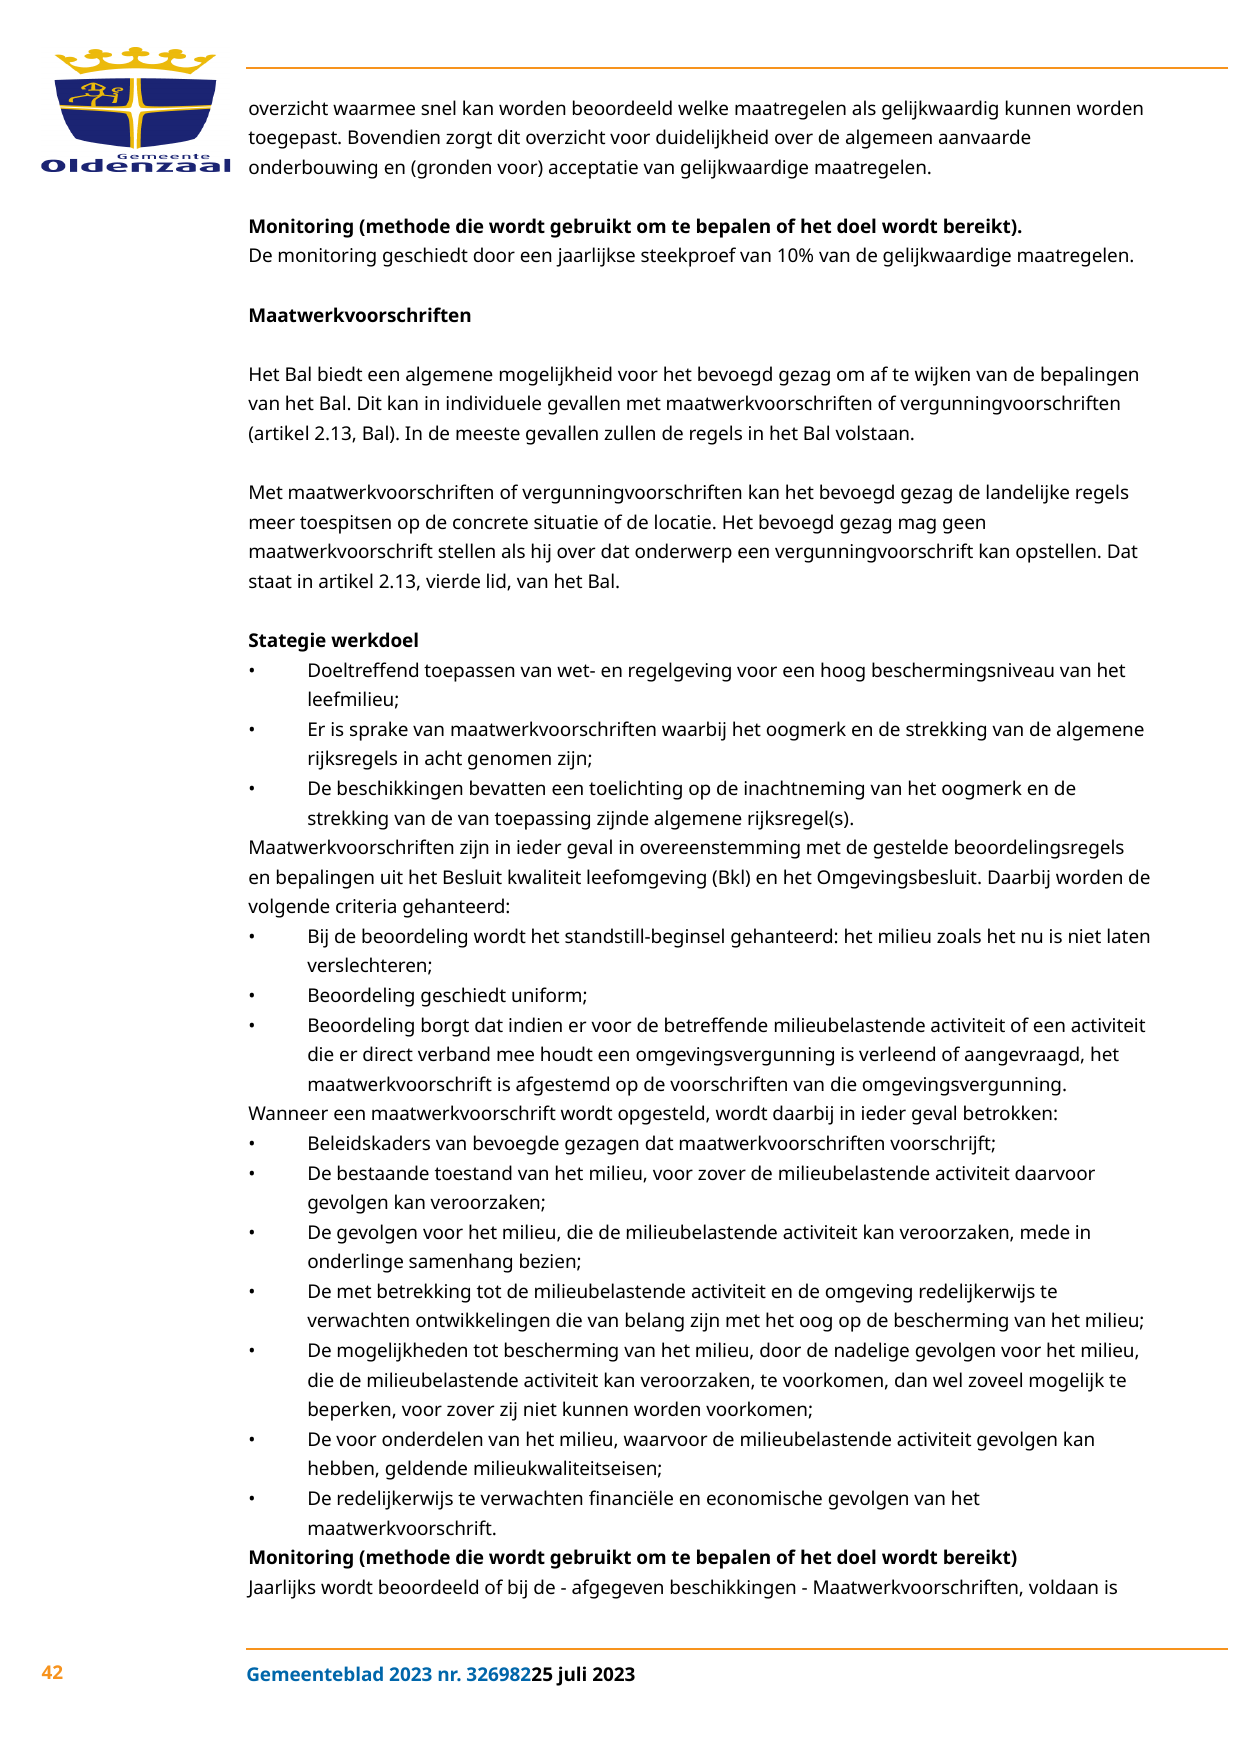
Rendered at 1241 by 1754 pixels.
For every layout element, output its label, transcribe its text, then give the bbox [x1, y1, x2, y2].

list De voor onderdelen van het milieu, waarvoor de milieubelastende activiteit gevolgen kan hebben, geldende milieukwaliteitseisen; [248, 1426, 1152, 1481]
list De mogelijkheden tot bescherming van het milieu, door de nadelige gevolgen voor het milieu, die de milieubelastende activiteit kan veroorzaken, te voorkomen, dan wel zoveel mogelijk te beperken, voor zover zij niet kunnen worden voorkomen; [248, 1337, 1152, 1422]
list De met betrekking tot de milieubelastende activiteit en de omgeving redelijkerwijs te verwachten ontwikkelingen die van belang zijn met het oog op de bescherming van het milieu; [248, 1278, 1152, 1333]
picture [41, 47, 231, 172]
text Jaarlijks wordt beoordeeld of bij de - afgegeven beschikkingen - Maatwerkvoorschriften, voldaan is [248, 1574, 1152, 1600]
list De beschikkingen bevatten een toelichting op de inachtneming van het oogmerk en de strekking van de van toepassing zijnde algemene rijksregel(s). [248, 775, 1152, 831]
list De redelijkerwijs te verwachten financiële en economische gevolgen van het maatwerkvoorschrift. [248, 1485, 1152, 1541]
text Monitoring (methode die wordt gebruikt om te bepalen of het doel wordt bereikt) [248, 1544, 1152, 1570]
list Beleidskaders van bevoegde gezagen dat maatwerkvoorschriften voorschrijft; [248, 1130, 1152, 1156]
text Stategie werkdoel [248, 627, 1152, 653]
list Bij de beoordeling wordt het standstill-beginsel gehanteerd: het milieu zoals het nu is niet laten verslechteren; [248, 923, 1152, 978]
text Maatwerkvoorschriften zijn in ieder geval in overeenstemming met de gestelde beoordelingsregels en bepalingen uit het Besluit kwaliteit leefomgeving (Bkl) en het Omgevingsbesluit. Daarbij worden de volgende criteria gehanteerd: [248, 834, 1152, 919]
text Maatwerkvoorschriften [248, 302, 1152, 328]
text Wanneer een maatwerkvoorschrift wordt opgesteld, wordt daarbij in ieder geval betrokken: [248, 1101, 1152, 1126]
list Beoordeling geschiedt uniform; [248, 982, 1152, 1008]
list De gevolgen voor het milieu, die de milieubelastende activiteit kan veroorzaken, mede in onderlinge samenhang bezien; [248, 1219, 1152, 1274]
text De monitoring geschiedt door een jaarlijkse steekproef van 10% van de gelijkwaardige maatregelen. [248, 243, 1152, 268]
list Er is sprake van maatwerkvoorschriften waarbij het oogmerk en de strekking van de algemene rijksregels in acht genomen zijn; [248, 716, 1152, 771]
text Met maatwerkvoorschriften of vergunningvoorschriften kan het bevoegd gezag de landelijke regels meer toespitsen op de concrete situatie of de locatie. Het bevoegd gezag mag geen maatwerkvoorschrift stellen als hij over dat onderwerp een vergunningvoorschrift kan opstellen. Dat staat in artikel 2.13, vierde lid, van het Bal. [248, 479, 1152, 594]
text Monitoring (methode die wordt gebruikt om te bepalen of het doel wordt bereikt). [248, 213, 1152, 239]
text Het Bal biedt een algemene mogelijkheid voor het bevoegd gezag om af te wijken van de bepalingen van het Bal. Dit kan in individuele gevallen met maatwerkvoorschriften of vergunningvoorschriften (artikel 2.13, Bal). In de meeste gevallen zullen de regels in het Bal volstaan. [248, 361, 1152, 446]
list De bestaande toestand van het milieu, voor zover de milieubelastende activiteit daarvoor gevolgen kan veroorzaken; [248, 1160, 1152, 1215]
text overzicht waarmee snel kan worden beoordeeld welke maatregelen als gelijkwaardig kunnen worden toegepast. Bovendien zorgt dit overzicht voor duidelijkheid over de algemeen aanvaarde onderbouwing en (gronden voor) acceptatie van gelijkwaardige maatregelen. [248, 95, 1152, 180]
list Doeltreffend toepassen van wet- en regelgeving voor een hoog beschermingsniveau van het leefmilieu; [248, 657, 1152, 712]
list Beoordeling borgt dat indien er voor de betreffende milieubelastende activiteit of een activiteit die er direct verband mee houdt een omgevingsvergunning is verleend of aangevraagd, het maatwerkvoorschrift is afgestemd op de voorschriften van die omgevingsvergunning. [248, 1012, 1152, 1097]
